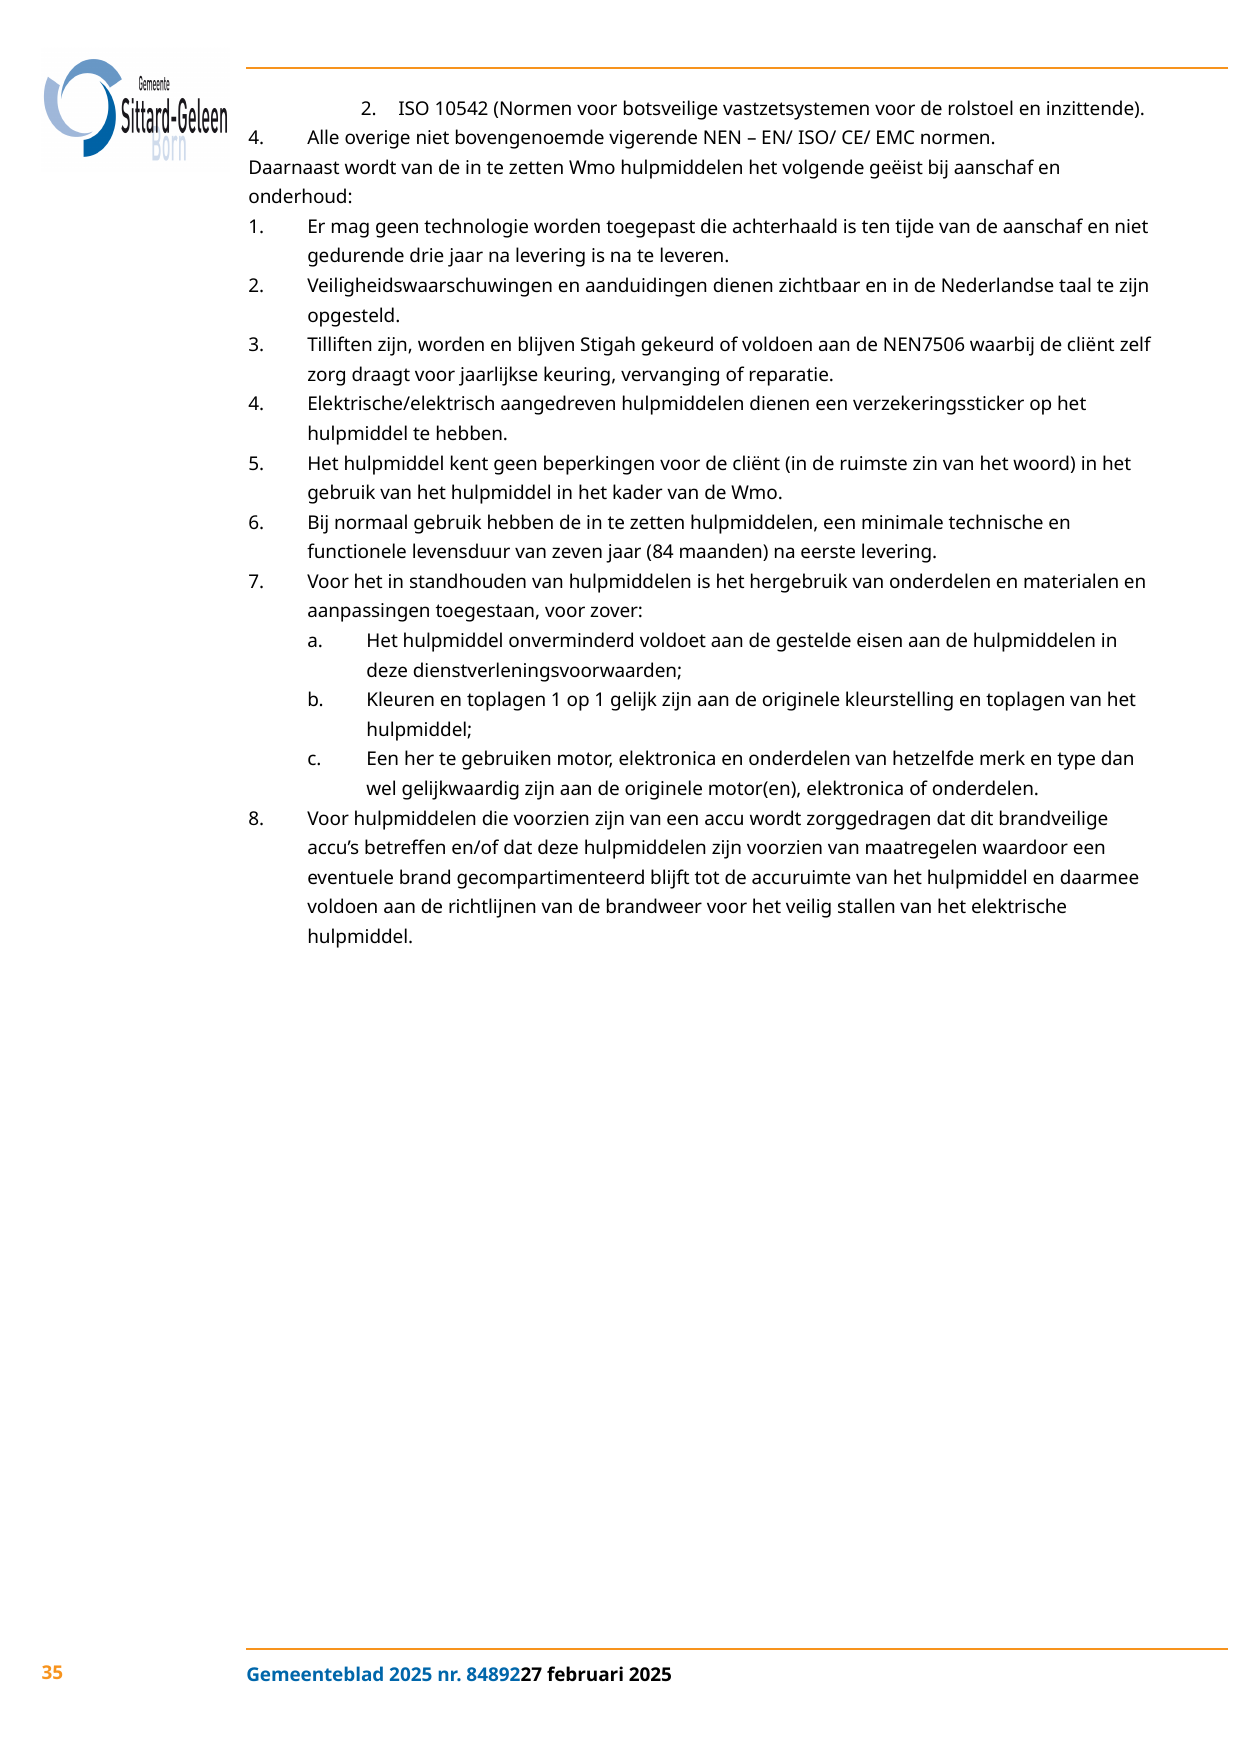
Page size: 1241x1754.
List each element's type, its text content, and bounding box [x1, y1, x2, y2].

list ISO 10542 (Normen voor botsveilige vastzetsystemen voor de rolstoel en inzittende). [361, 95, 1152, 121]
list Veiligheidswaarschuwingen en aanduidingen dienen zichtbaar en in de Nederlandse taal te zijn opgesteld. [248, 272, 1152, 328]
picture [41, 47, 231, 172]
list Alle overige niet bovengenoemde vigerende NEN – EN/ ISO/ CE/ EMC normen. [248, 124, 1152, 150]
text Daarnaast wordt van de in te zetten Wmo hulpmiddelen het volgende geëist bij aanschaf en onderhoud: [248, 154, 1152, 209]
list Het hulpmiddel onverminderd voldoet aan de gestelde eisen aan de hulpmiddelen in deze dienstverleningsvoorwaarden; [307, 627, 1152, 683]
list Bij normaal gebruik hebben de in te zetten hulpmiddelen, een minimale technische en functionele levensduur van zeven jaar (84 maanden) na eerste levering. [248, 509, 1152, 564]
list Het hulpmiddel kent geen beperkingen voor de cliënt (in de ruimste zin van het woord) in het gebruik van het hulpmiddel in het kader van de Wmo. [248, 450, 1152, 505]
list Tilliften zijn, worden en blijven Stigah gekeurd of voldoen aan de NEN7506 waarbij de cliënt zelf zorg draagt voor jaarlijkse keuring, vervanging of reparatie. [248, 331, 1152, 387]
list Een her te gebruiken motor, elektronica en onderdelen van hetzelfde merk en type dan wel gelijkwaardig zijn aan de originele motor(en), elektronica of onderdelen. [307, 746, 1152, 801]
list Elektrische/elektrisch aangedreven hulpmiddelen dienen een verzekeringssticker op het hulpmiddel te hebben. [248, 391, 1152, 446]
list Voor hulpmiddelen die voorzien zijn van een accu wordt zorggedragen dat dit brandveilige accu’s betreffen en/of dat deze hulpmiddelen zijn voorzien van maatregelen waardoor een eventuele brand gecompartimenteerd blijft tot de accuruimte van het hulpmiddel en daarmee voldoen aan de richtlijnen van de brandweer voor het veilig stallen van het elektrische hulpmiddel. [248, 805, 1152, 949]
list Kleuren en toplagen 1 op 1 gelijk zijn aan de originele kleurstelling en toplagen van het hulpmiddel; [307, 686, 1152, 742]
list Er mag geen technologie worden toegepast die achterhaald is ten tijde van de aanschaf en niet gedurende drie jaar na levering is na te leveren. [248, 213, 1152, 268]
list Voor het in standhouden van hulpmiddelen is het hergebruik van onderdelen en materialen en aanpassingen toegestaan, voor zover: [248, 568, 1152, 623]
